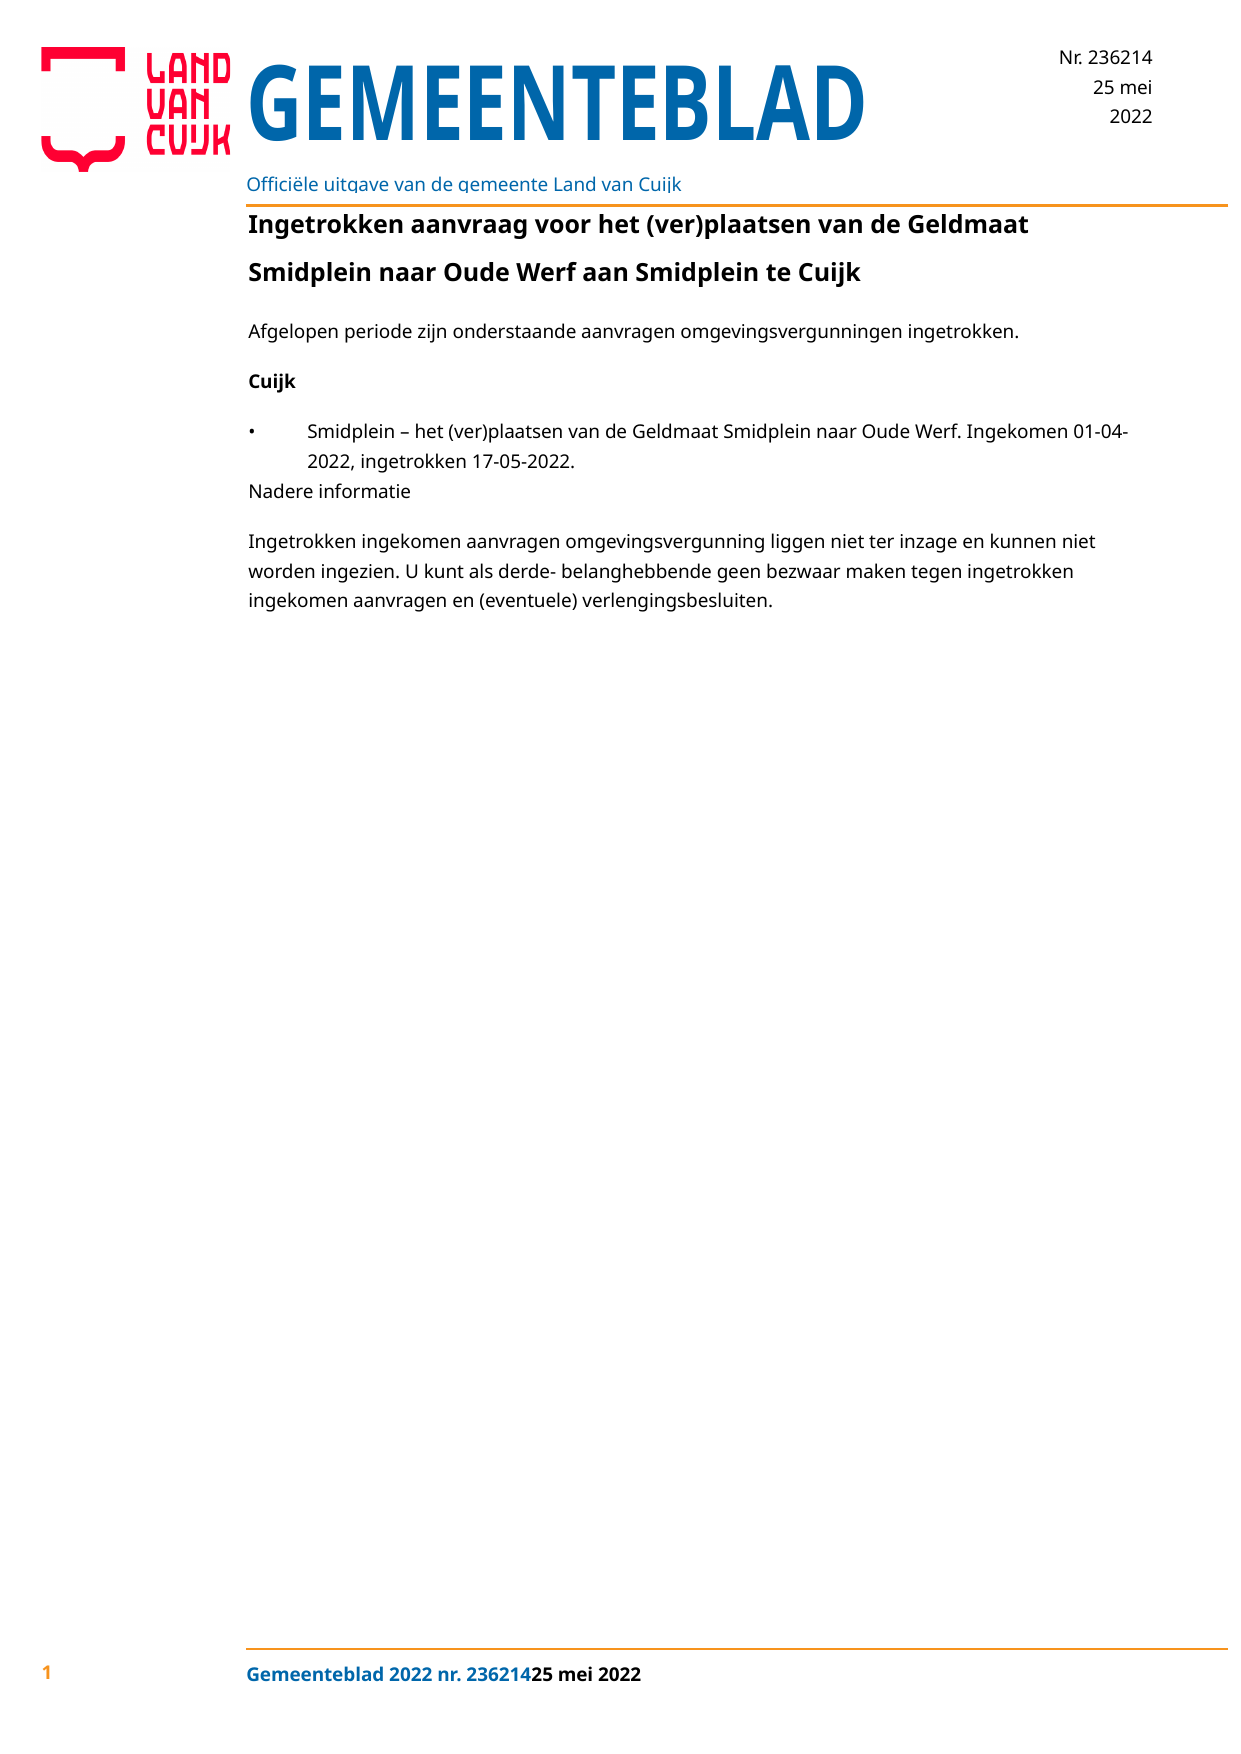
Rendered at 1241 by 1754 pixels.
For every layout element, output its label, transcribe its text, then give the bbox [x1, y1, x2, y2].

text Nadere informatie [248, 478, 1152, 504]
text Ingetrokken ingekomen aanvragen omgevingsvergunning liggen niet ter inzage en kunnen niet worden ingezien. U kunt als derde- belanghebbende geen bezwaar maken tegen ingetrokken ingekomen aanvragen en (eventuele) verlengingsbesluiten. [248, 528, 1152, 613]
text Ingetrokken aanvraag voor het (ver)plaatsen van de Geldmaat Smidplein naar Oude Werf aan Smidplein te Cuijk [248, 207, 1152, 288]
list Smidplein – het (ver)plaatsen van de Geldmaat Smidplein naar Oude Werf. Ingekomen 01-04-2022, ingetrokken 17-05-2022. [248, 419, 1152, 474]
picture [41, 47, 231, 172]
text Afgelopen periode zijn onderstaande aanvragen omgevingsvergunningen ingetrokken. [248, 318, 1152, 344]
text Cuijk [248, 368, 1152, 394]
